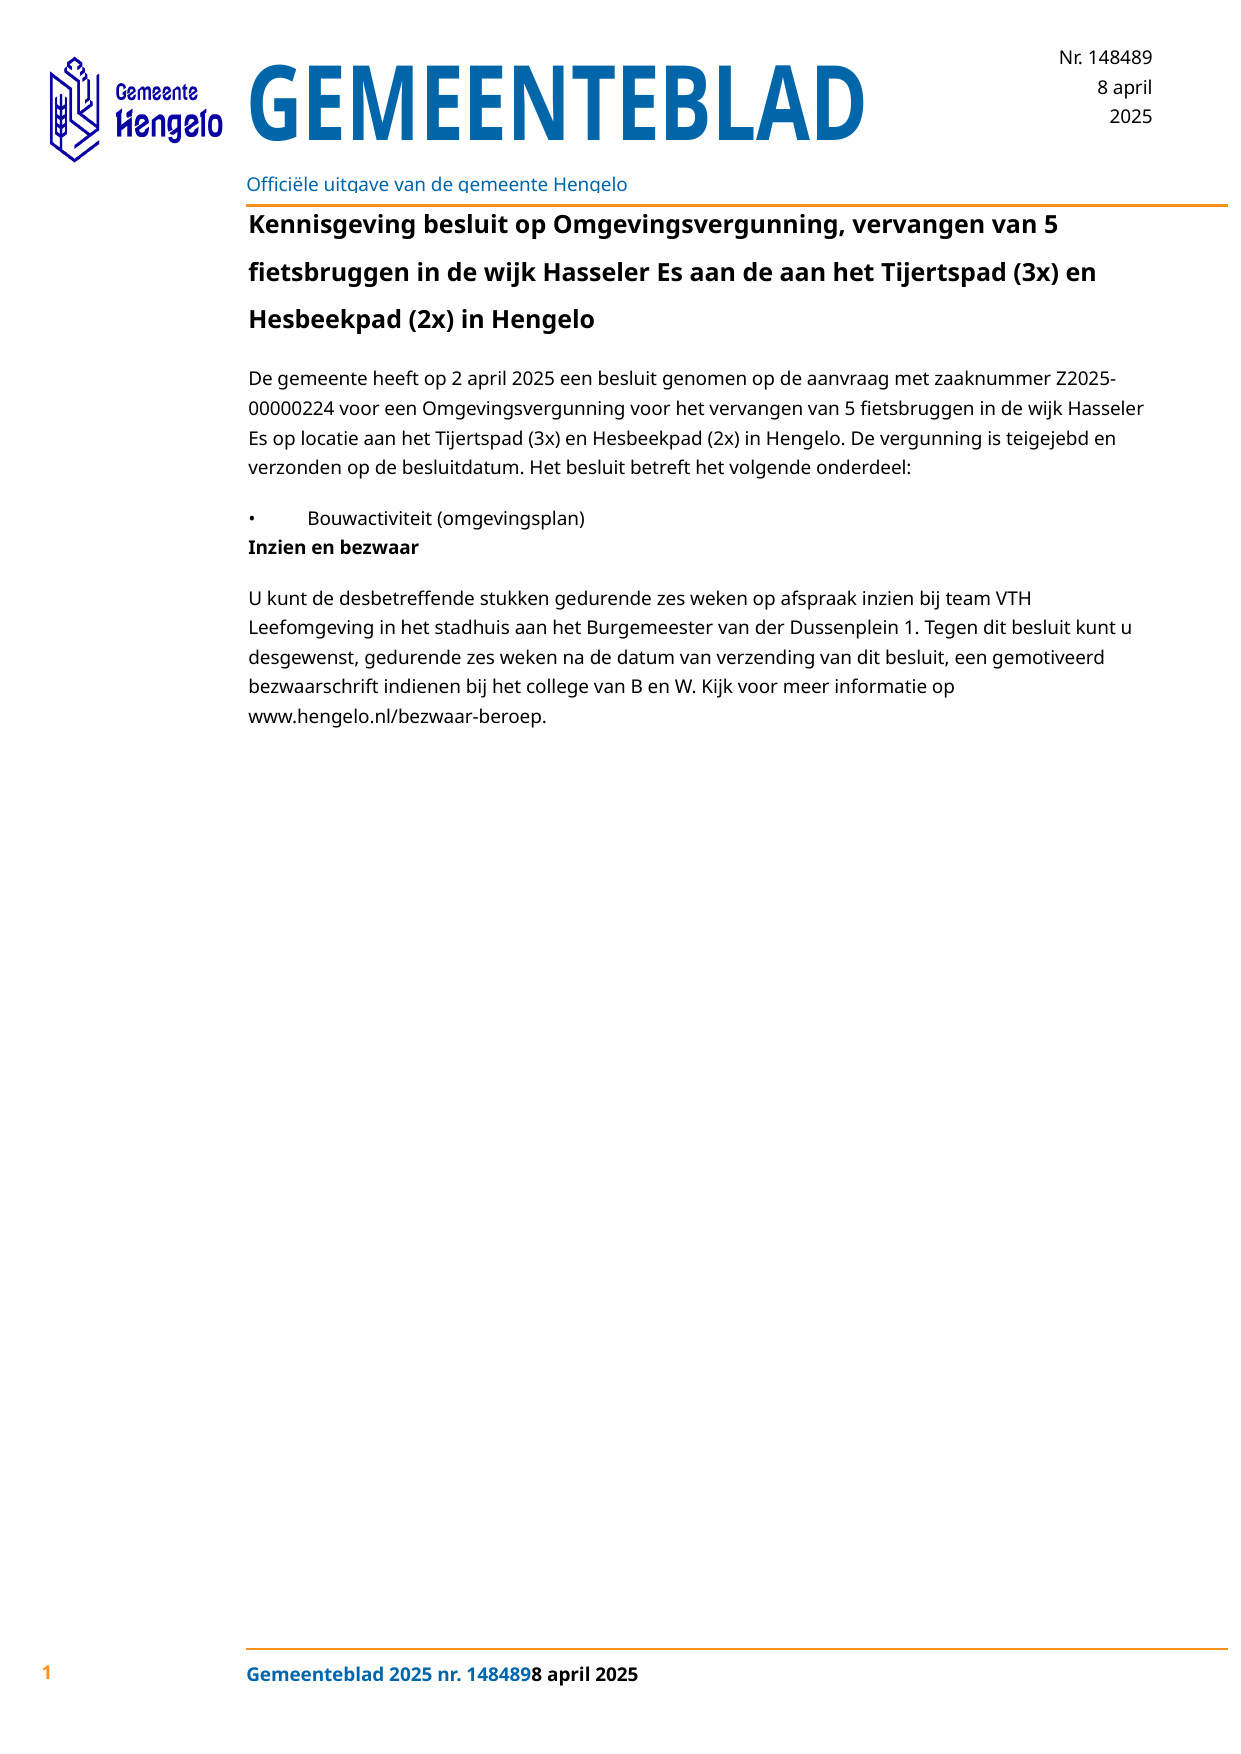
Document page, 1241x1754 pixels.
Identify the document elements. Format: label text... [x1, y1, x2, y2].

text Kennisgeving besluit op Omgevingsvergunning, vervangen van 5 fietsbruggen in de wijk Hasseler Es aan de aan het Tijertspad (3x) en Hesbeekpad (2x) in Hengelo [248, 207, 1152, 336]
picture [41, 47, 231, 172]
text Inzien en bezwaar [248, 534, 1152, 560]
text U kunt de desbetreffende stukken gedurende zes weken op afspraak inzien bij team VTH Leefomgeving in het stadhuis aan het Burgemeester van der Dussenplein 1. Tegen dit besluit kunt u desgewenst, gedurende zes weken na de datum van verzending van dit besluit, een gemotiveerd bezwaarschrift indienen bij het college van B en W. Kijk voor meer informatie op www.hengelo.nl/bezwaar-beroep. [248, 585, 1152, 729]
text De gemeente heeft op 2 april 2025 een besluit genomen op de aanvraag met zaaknummer Z2025-00000224 voor een Omgevingsvergunning voor het vervangen van 5 fietsbruggen in de wijk Hasseler Es op locatie aan het Tijertspad (3x) en Hesbeekpad (2x) in Hengelo. De vergunning is teigejebd en verzonden op de besluitdatum. Het besluit betreft het volgende onderdeel: [248, 366, 1152, 480]
list Bouwactiviteit (omgevingsplan) [248, 505, 1152, 530]
